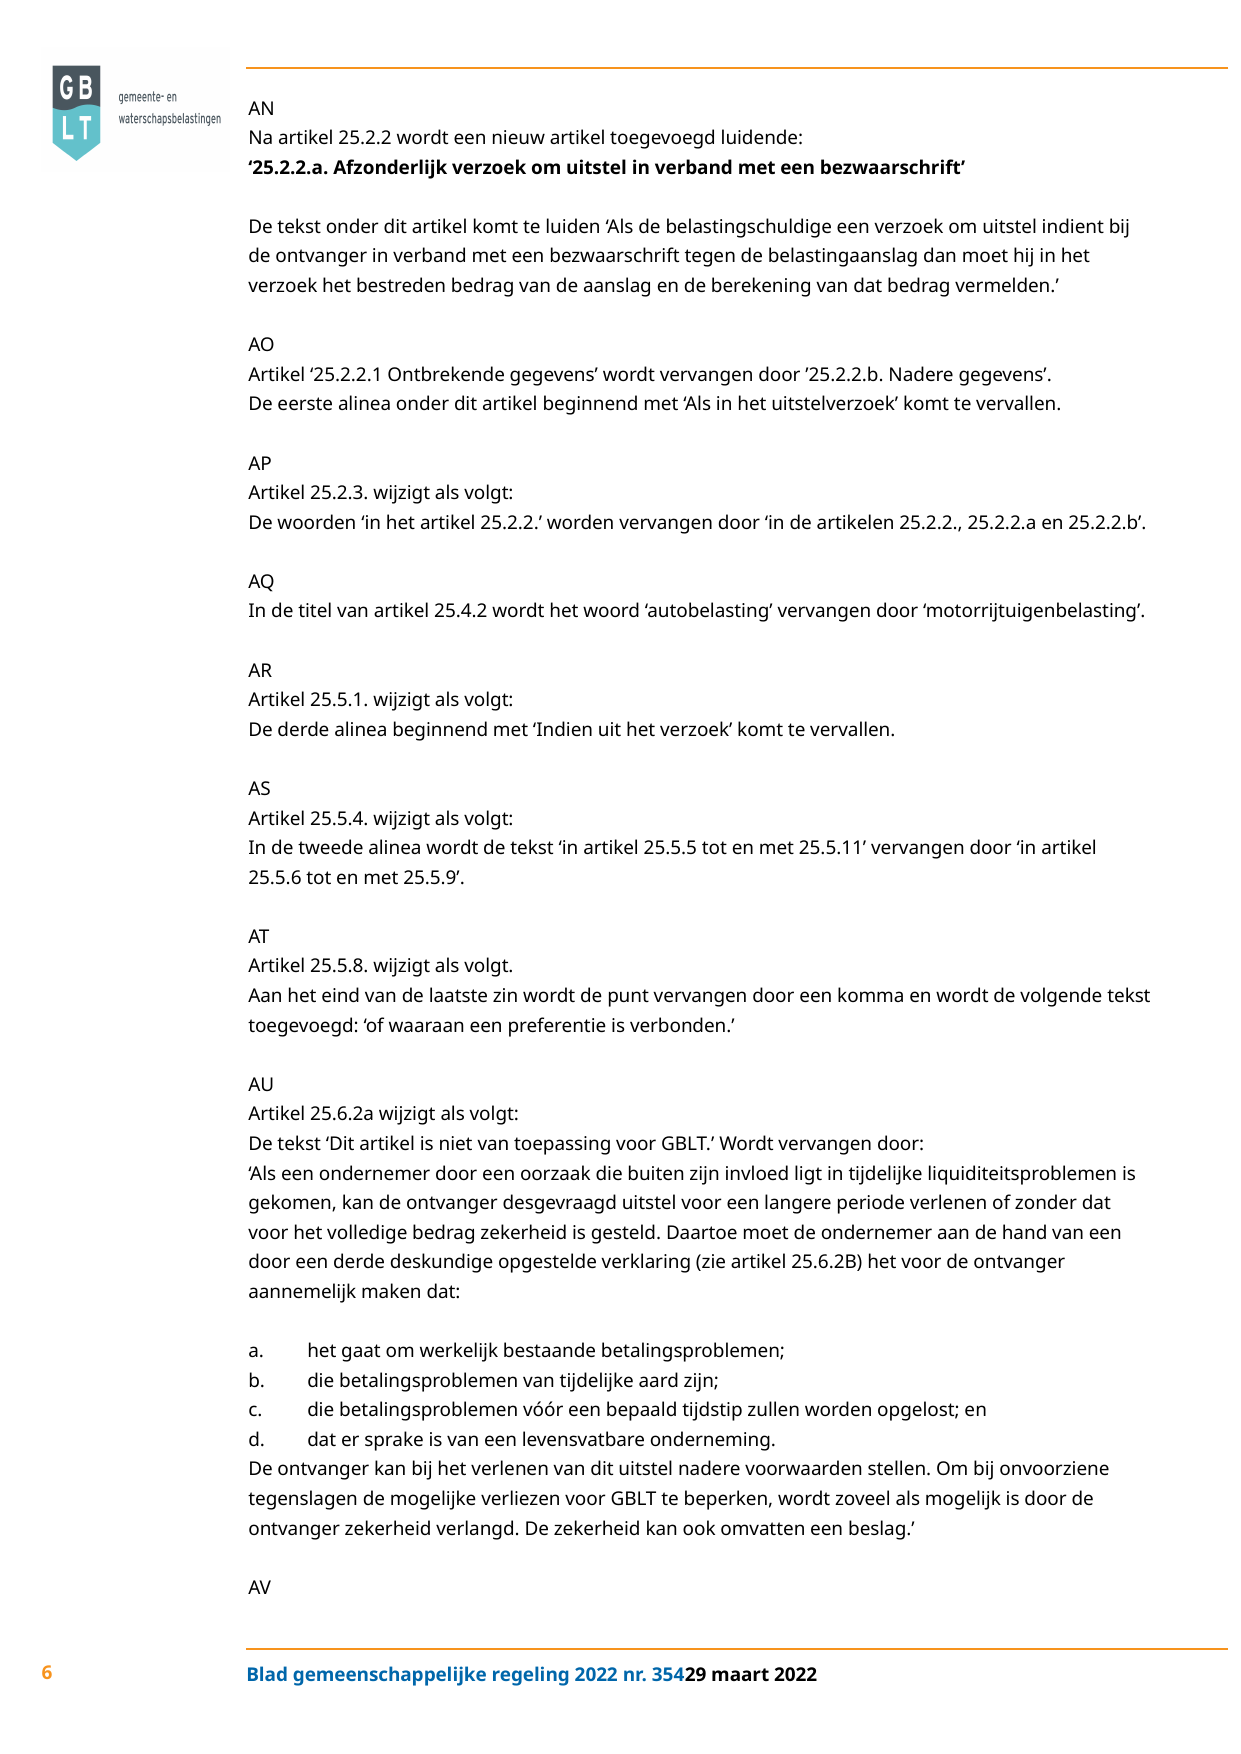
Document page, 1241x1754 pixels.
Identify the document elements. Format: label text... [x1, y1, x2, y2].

text De eerste alinea onder dit artikel beginnend met ‘Als in het uitstelverzoek’ komt te vervallen. [248, 391, 1152, 416]
text Artikel ‘25.2.2.1 Ontbrekende gegevens’ wordt vervangen door ’25.2.2.b. Nadere gegevens’. [248, 361, 1152, 387]
text Artikel 25.5.8. wijzigt als volgt. [248, 953, 1152, 978]
text ‘Als een ondernemer door een oorzaak die buiten zijn invloed ligt in tijdelijke liquiditeitsproblemen is gekomen, kan de ontvanger desgevraagd uitstel voor een langere periode verlenen of zonder dat voor het volledige bedrag zekerheid is gesteld. Daartoe moet de ondernemer aan de hand van een door een derde deskundige opgestelde verklaring (zie artikel 25.6.2B) het voor de ontvanger aannemelijk maken dat: [248, 1160, 1152, 1304]
text Artikel 25.5.1. wijzigt als volgt: [248, 686, 1152, 712]
text De tekst ‘Dit artikel is niet van toepassing voor GBLT.’ Wordt vervangen door: [248, 1130, 1152, 1156]
text AQ [248, 568, 1152, 594]
text AT [248, 923, 1152, 949]
text AR [248, 657, 1152, 683]
text Artikel 25.6.2a wijzigt als volgt: [248, 1101, 1152, 1126]
text AS [248, 775, 1152, 801]
text In de titel van artikel 25.4.2 wordt het woord ‘autobelasting’ vervangen door ‘motorrijtuigenbelasting’. [248, 598, 1152, 623]
list dat er sprake is van een levensvatbare onderneming. [248, 1426, 1152, 1452]
text ‘25.2.2.a. Afzonderlijk verzoek om uitstel in verband met een bezwaarschrift’ [248, 154, 1152, 180]
list die betalingsproblemen van tijdelijke aard zijn; [248, 1367, 1152, 1393]
text Artikel 25.5.4. wijzigt als volgt: [248, 805, 1152, 831]
text AO [248, 331, 1152, 357]
list het gaat om werkelijk bestaande betalingsproblemen; [248, 1337, 1152, 1363]
text De ontvanger kan bij het verlenen van dit uitstel nadere voorwaarden stellen. Om bij onvoorziene tegenslagen de mogelijke verliezen voor GBLT te beperken, wordt zoveel als mogelijk is door de ontvanger zekerheid verlangd. De zekerheid kan ook omvatten een beslag.’ [248, 1456, 1152, 1541]
text Na artikel 25.2.2 wordt een nieuw artikel toegevoegd luidende: [248, 124, 1152, 150]
picture [41, 47, 231, 172]
text De tekst onder dit artikel komt te luiden ‘Als de belastingschuldige een verzoek om uitstel indient bij de ontvanger in verband met een bezwaarschrift tegen de belastingaanslag dan moet hij in het verzoek het bestreden bedrag van de aanslag en de berekening van dat bedrag vermelden.’ [248, 213, 1152, 298]
text De derde alinea beginnend met ‘Indien uit het verzoek’ komt te vervallen. [248, 716, 1152, 742]
text AN [248, 95, 1152, 121]
text AP [248, 450, 1152, 476]
text In de tweede alinea wordt de tekst ‘in artikel 25.5.5 tot en met 25.5.11’ vervangen door ‘in artikel 25.5.6 tot en met 25.5.9’. [248, 834, 1152, 890]
list die betalingsproblemen vóór een bepaald tijdstip zullen worden opgelost; en [248, 1396, 1152, 1422]
text AU [248, 1071, 1152, 1097]
text Aan het eind van de laatste zin wordt de punt vervangen door een komma en wordt de volgende tekst toegevoegd: ‘of waaraan een preferentie is verbonden.’ [248, 982, 1152, 1038]
text De woorden ‘in het artikel 25.2.2.’ worden vervangen door ‘in de artikelen 25.2.2., 25.2.2.a en 25.2.2.b’. [248, 509, 1152, 535]
text Artikel 25.2.3. wijzigt als volgt: [248, 479, 1152, 505]
text AV [248, 1574, 1152, 1600]
